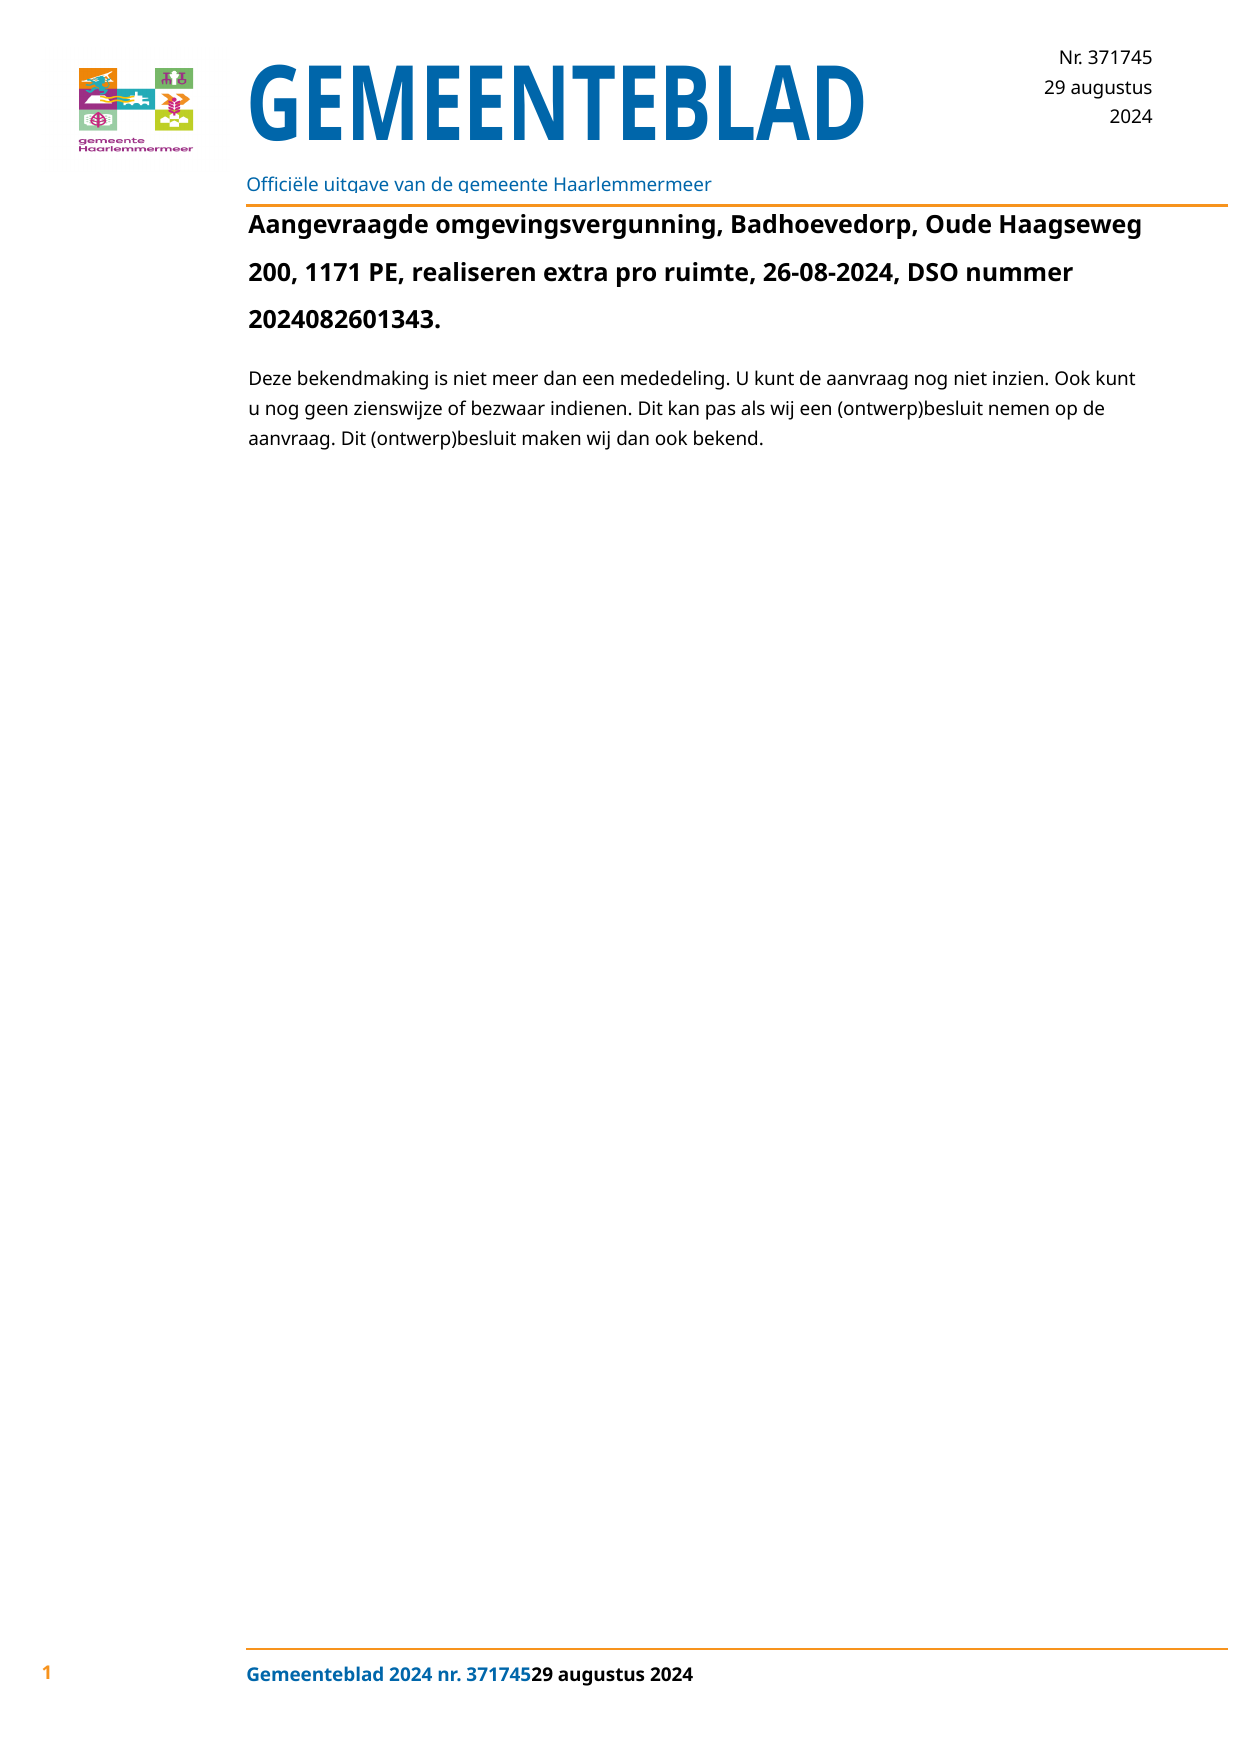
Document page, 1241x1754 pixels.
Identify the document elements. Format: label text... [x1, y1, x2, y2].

picture [41, 47, 231, 172]
text Deze bekendmaking is niet meer dan een mededeling. U kunt de aanvraag nog niet inzien. Ook kunt u nog geen zienswijze of bezwaar indienen. Dit kan pas als wij een (ontwerp)besluit nemen op de aanvraag. Dit (ontwerp)besluit maken wij dan ook bekend. [248, 366, 1152, 450]
text Aangevraagde omgevingsvergunning, Badhoevedorp, Oude Haagseweg 200, 1171 PE, realiseren extra pro ruimte, 26-08-2024, DSO nummer 2024082601343. [248, 207, 1152, 336]
